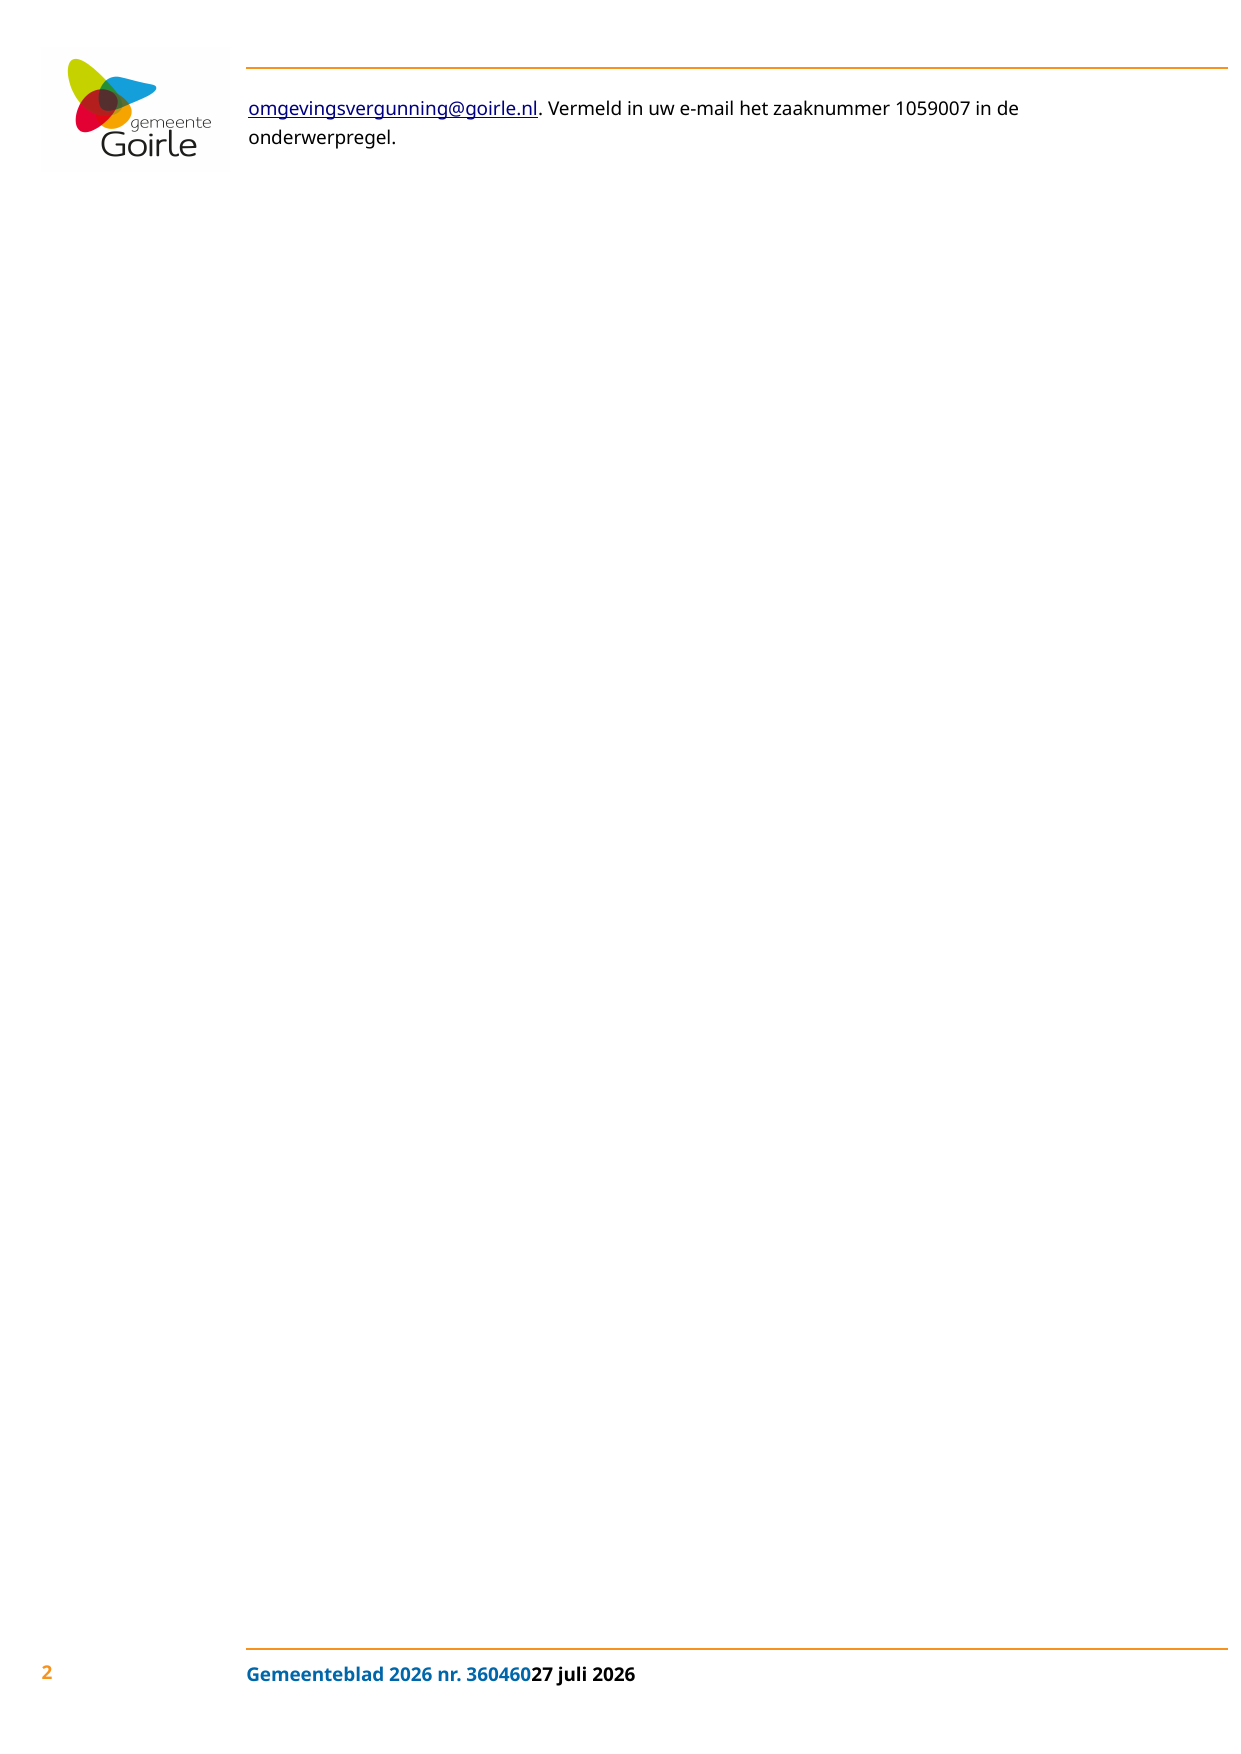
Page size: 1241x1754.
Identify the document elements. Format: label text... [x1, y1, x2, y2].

picture [41, 47, 231, 172]
text omgevingsvergunning@goirle.nl. Vermeld in uw e-mail het zaaknummer 1059007 in de onderwerpregel. [248, 95, 1152, 150]
